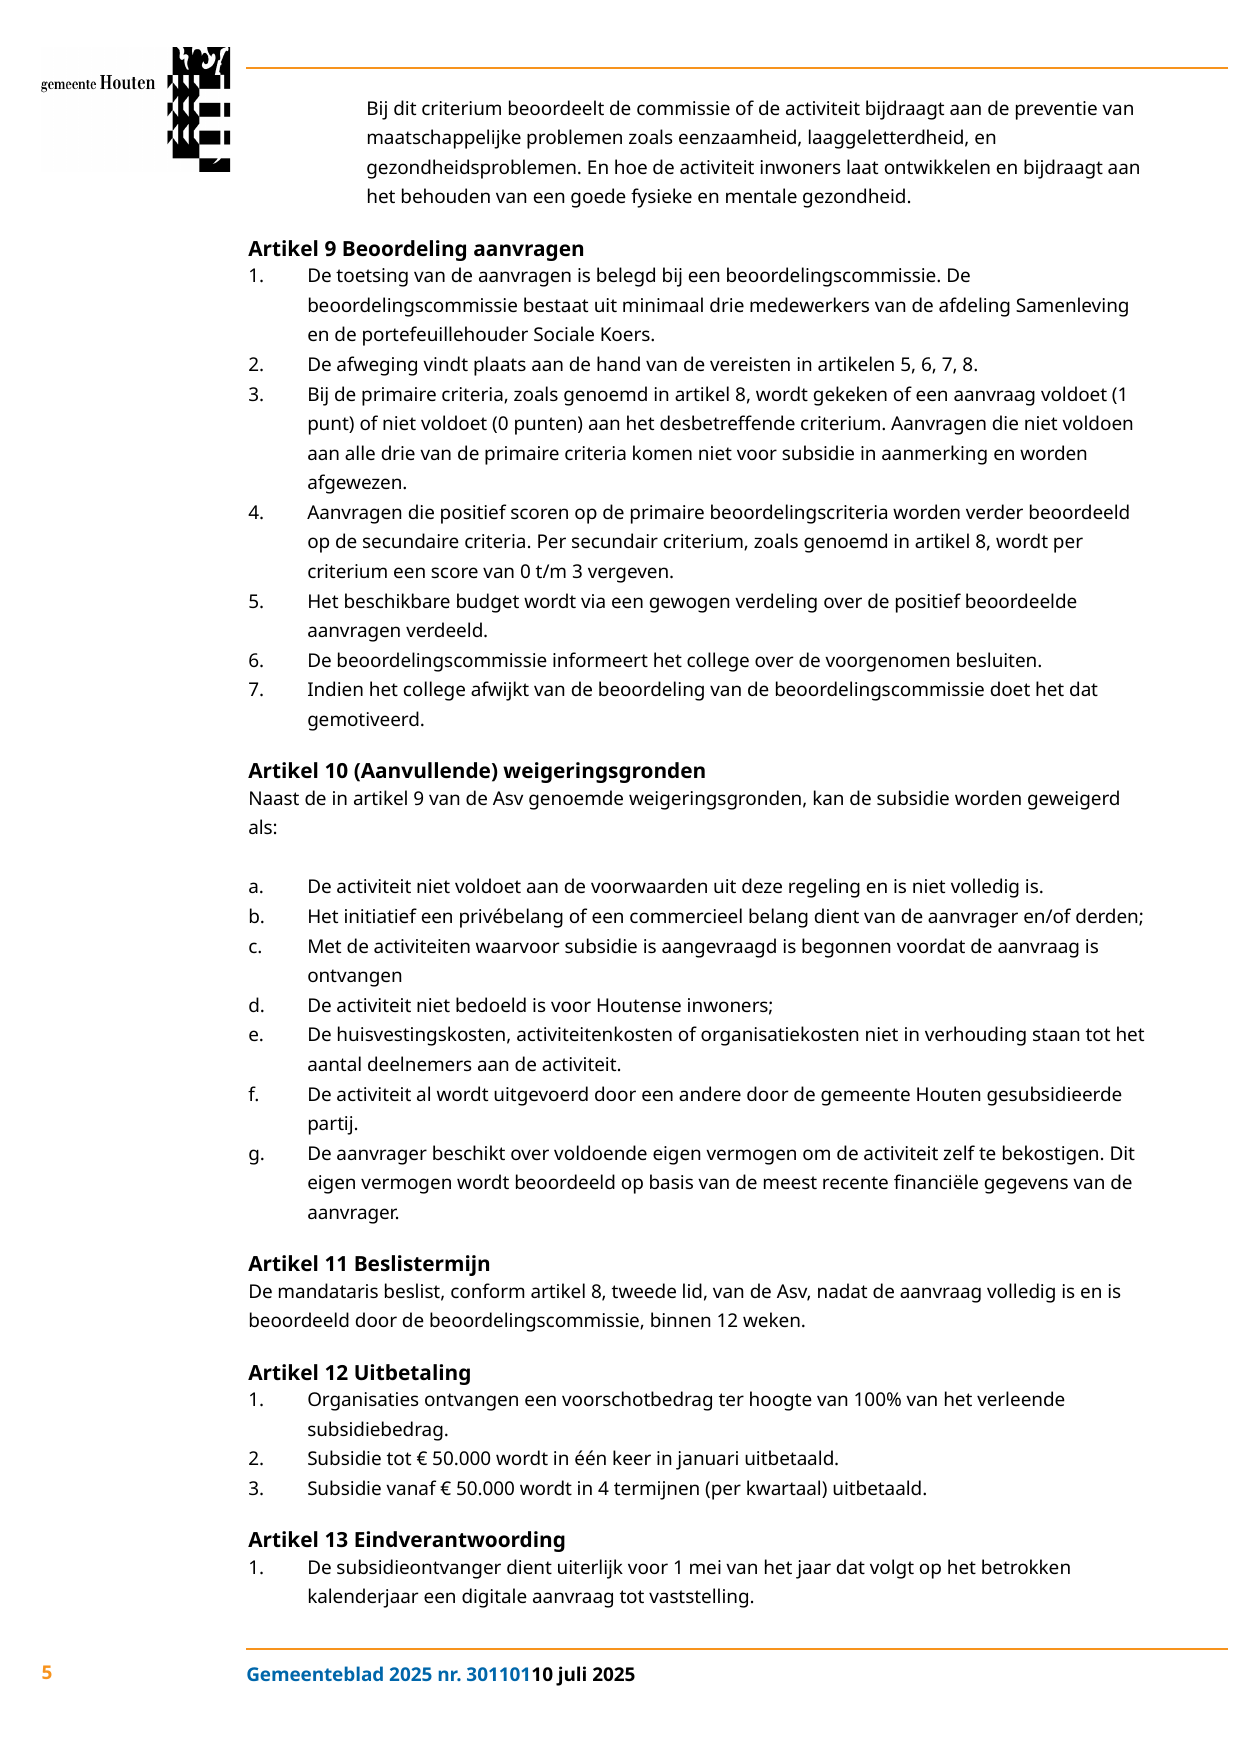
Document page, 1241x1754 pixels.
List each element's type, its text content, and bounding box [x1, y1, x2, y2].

picture [41, 47, 231, 172]
list De activiteit al wordt uitgevoerd door een andere door de gemeente Houten gesubsidieerde partij. [248, 1081, 1152, 1136]
list De activiteit niet bedoeld is voor Houtense inwoners; [248, 992, 1152, 1018]
list De toetsing van de aanvragen is belegd bij een beoordelingscommissie. De beoordelingscommissie bestaat uit minimaal drie medewerkers van de afdeling Samenleving en de portefeuillehouder Sociale Koers. [248, 262, 1152, 347]
list Subsidie tot € 50.000 wordt in één keer in januari uitbetaald. [248, 1446, 1152, 1471]
list Het beschikbare budget wordt via een gewogen verdeling over de positief beoordeelde aanvragen verdeeld. [248, 588, 1152, 643]
list Bij de primaire criteria, zoals genoemd in artikel 8, wordt gekeken of een aanvraag voldoet (1 punt) of niet voldoet (0 punten) aan het desbetreffende criterium. Aanvragen die niet voldoen aan alle drie van de primaire criteria komen niet voor subsidie in aanmerking en worden afgewezen. [248, 381, 1152, 495]
list De beoordelingscommissie informeert het college over de voorgenomen besluiten. [248, 647, 1152, 673]
list De afweging vindt plaats aan de hand van de vereisten in artikelen 5, 6, 7, 8. [248, 351, 1152, 377]
list Het initiatief een privébelang of een commercieel belang dient van de aanvrager en/of derden; [248, 903, 1152, 929]
list Indien het college afwijkt van de beoordeling van de beoordelingscommissie doet het dat gemotiveerd. [248, 677, 1152, 732]
list Met de activiteiten waarvoor subsidie is aangevraagd is begonnen voordat de aanvraag is ontvangen [248, 933, 1152, 988]
list De huisvestingskosten, activiteitenkosten of organisatiekosten niet in verhouding staan tot het aantal deelnemers aan de activiteit. [248, 1022, 1152, 1077]
text Artikel 11 Beslistermijn [248, 1249, 1152, 1278]
list Organisaties ontvangen een voorschotbedrag ter hoogte van 100% van het verleende subsidiebedrag. [248, 1386, 1152, 1442]
list De subsidieontvanger dient uiterlijk voor 1 mei van het jaar dat volgt op het betrokken kalenderjaar een digitale aanvraag tot vaststelling. [248, 1554, 1152, 1609]
list De activiteit niet voldoet aan de voorwaarden uit deze regeling en is niet volledig is. [248, 874, 1152, 899]
text Naast de in artikel 9 van de Asv genoemde weigeringsgronden, kan de subsidie worden geweigerd als: [248, 785, 1152, 840]
text Artikel 10 (Aanvullende) weigeringsgronden [248, 757, 1152, 785]
text Artikel 13 Eindverantwoording [248, 1526, 1152, 1554]
text Artikel 12 Uitbetaling [248, 1358, 1152, 1386]
list Subsidie vanaf € 50.000 wordt in 4 termijnen (per kwartaal) uitbetaald. [248, 1475, 1152, 1501]
list De aanvrager beschikt over voldoende eigen vermogen om de activiteit zelf te bekostigen. Dit eigen vermogen wordt beoordeeld op basis van de meest recente financiële gegevens van de aanvrager. [248, 1140, 1152, 1225]
list Bij dit criterium beoordeelt de commissie of de activiteit bijdraagt aan de preventie van maatschappelijke problemen zoals eenzaamheid, laaggeletterdheid, en gezondheidsproblemen. En hoe de activiteit inwoners laat ontwikkelen en bijdraagt aan het behouden van een goede fysieke en mentale gezondheid. [307, 95, 1152, 209]
text De mandataris beslist, conform artikel 8, tweede lid, van de Asv, nadat de aanvraag volledig is en is beoordeeld door de beoordelingscommissie, binnen 12 weken. [248, 1278, 1152, 1333]
list Aanvragen die positief scoren op de primaire beoordelingscriteria worden verder beoordeeld op de secundaire criteria. Per secundair criterium, zoals genoemd in artikel 8, wordt per criterium een score van 0 t/m 3 vergeven. [248, 499, 1152, 584]
text Artikel 9 Beoordeling aanvragen [248, 234, 1152, 262]
